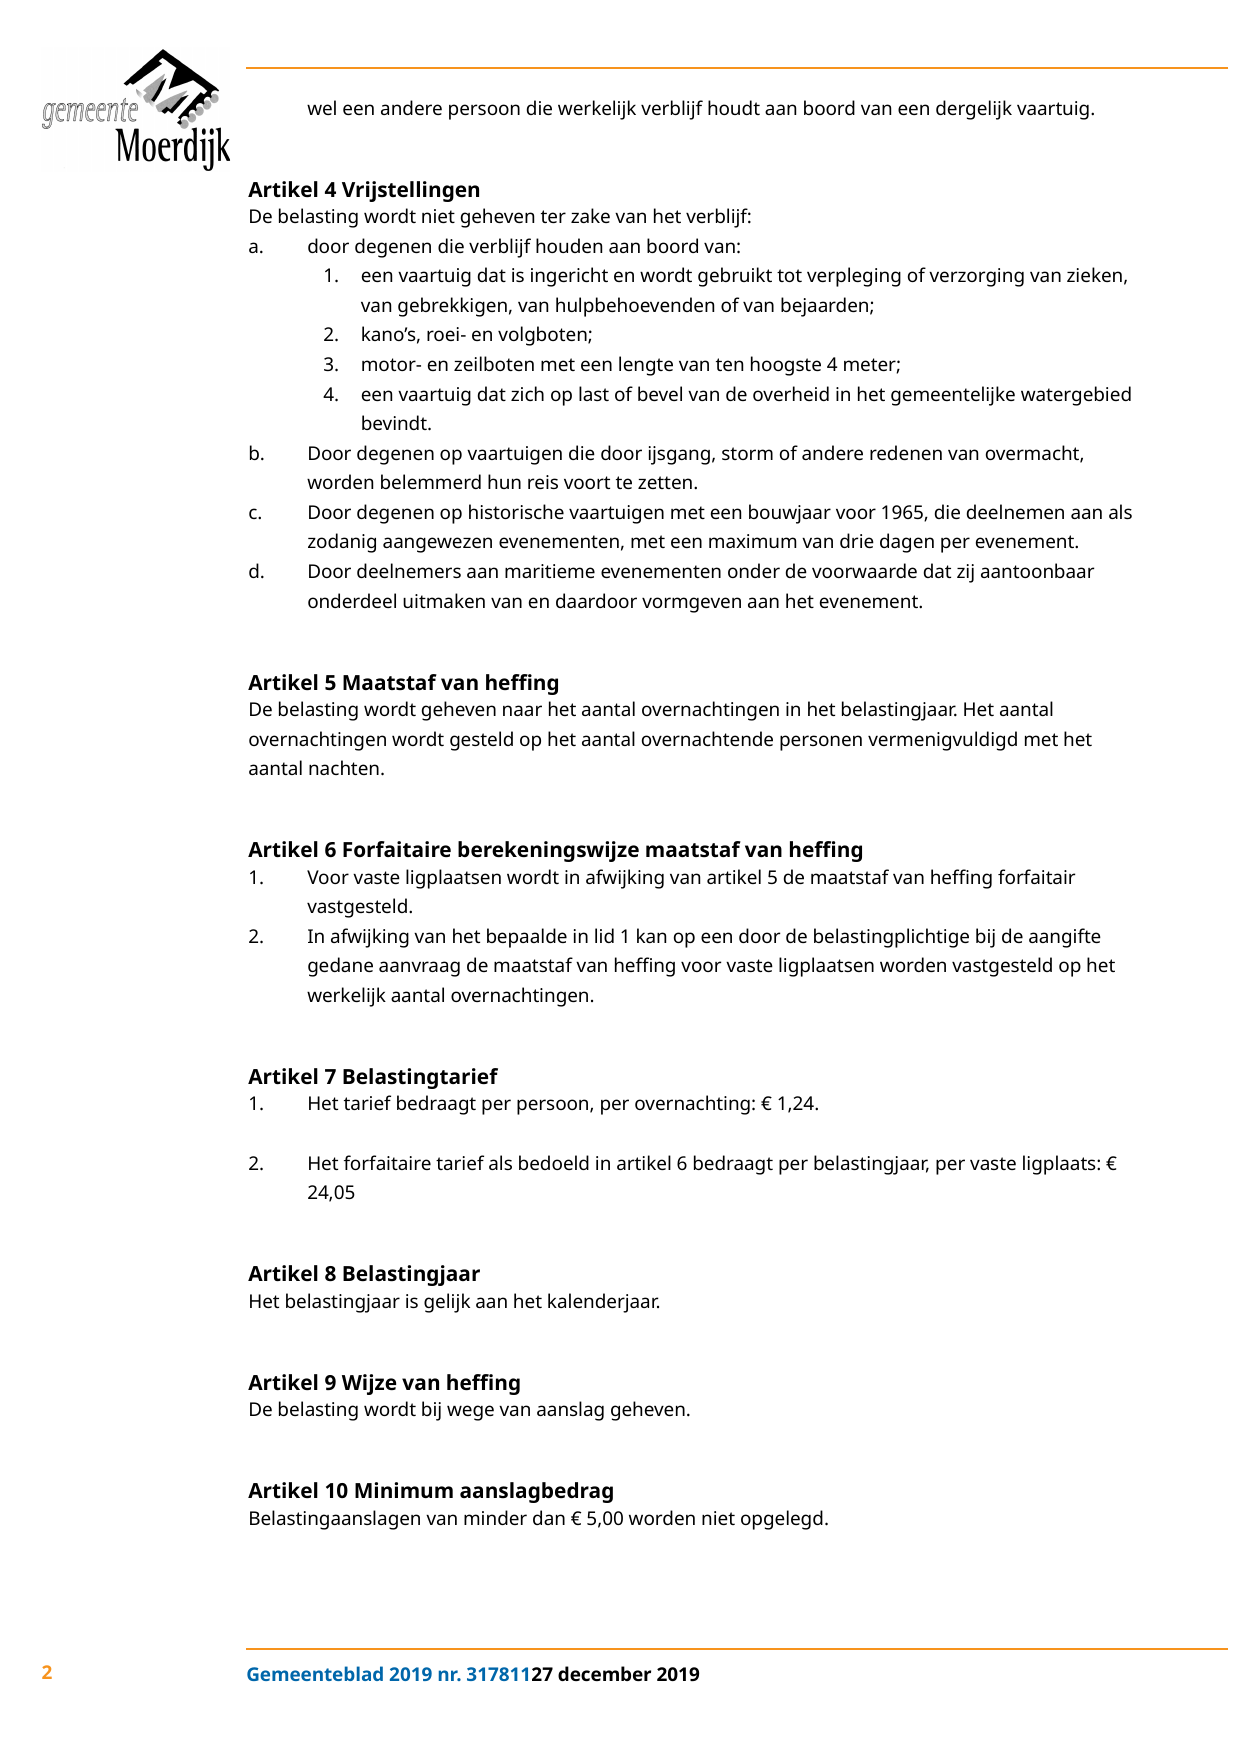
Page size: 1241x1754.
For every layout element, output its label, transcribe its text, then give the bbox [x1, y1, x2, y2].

text Artikel 10 Minimum aanslagbedrag [248, 1476, 1152, 1505]
text Artikel 5 Maatstaf van heffing [248, 668, 1152, 696]
list kano’s, roei- en volgboten; [323, 322, 1152, 347]
text Artikel 9 Wijze van heffing [248, 1368, 1152, 1396]
text Belastingaanslagen van minder dan € 5,00 worden niet opgelegd. [248, 1505, 1152, 1530]
text Het belastingjaar is gelijk aan het kalenderjaar. [248, 1288, 1152, 1313]
text Artikel 7 Belastingtarief [248, 1062, 1152, 1091]
text De belasting wordt niet geheven ter zake van het verblijf: [248, 203, 1152, 229]
list Door degenen op historische vaartuigen met een bouwjaar voor 1965, die deelnemen aan als zodanig aangewezen evenementen, met een maximum van drie dagen per evenement. [248, 499, 1152, 554]
list Het tarief bedraagt per persoon, per overnachting: € 1,24. [248, 1091, 1152, 1116]
text Artikel 4 Vrijstellingen [248, 175, 1152, 203]
text De belasting wordt bij wege van aanslag geheven. [248, 1396, 1152, 1422]
list motor- en zeilboten met een lengte van ten hoogste 4 meter; [323, 351, 1152, 377]
list Door deelnemers aan maritieme evenementen onder de voorwaarde dat zij aantoonbaar onderdeel uitmaken van en daardoor vormgeven aan het evenement. [248, 558, 1152, 613]
list In afwijking van het bepaalde in lid 1 kan op een door de belastingplichtige bij de aangifte gedane aanvraag de maatstaf van heffing voor vaste ligplaatsen worden vastgesteld op het werkelijk aantal overnachtingen. [248, 923, 1152, 1008]
text De belasting wordt geheven naar het aantal overnachtingen in het belastingjaar. Het aantal overnachtingen wordt gesteld op het aantal overnachtende personen vermenigvuldigd met het aantal nachten. [248, 696, 1152, 781]
list Het forfaitaire tarief als bedoeld in artikel 6 bedraagt per belastingjaar, per vaste ligplaats: € 24,05 [248, 1150, 1152, 1205]
list Voor vaste ligplaatsen wordt in afwijking van artikel 5 de maatstaf van heffing forfaitair vastgesteld. [248, 864, 1152, 919]
list wel een andere persoon die werkelijk verblijf houdt aan boord van een dergelijk vaartuig. [248, 95, 1152, 121]
list door degenen die verblijf houden aan boord van: [248, 233, 1152, 258]
list een vaartuig dat zich op last of bevel van de overheid in het gemeentelijke watergebied bevindt. [323, 381, 1152, 436]
picture [41, 47, 231, 172]
text Artikel 8 Belastingjaar [248, 1259, 1152, 1288]
list Door degenen op vaartuigen die door ijsgang, storm of andere redenen van overmacht, worden belemmerd hun reis voort te zetten. [248, 440, 1152, 495]
list een vaartuig dat is ingericht en wordt gebruikt tot verpleging of verzorging van zieken, van gebrekkigen, van hulpbehoevenden of van bejaarden; [323, 262, 1152, 318]
text Artikel 6 Forfaitaire berekeningswijze maatstaf van heffing [248, 835, 1152, 864]
